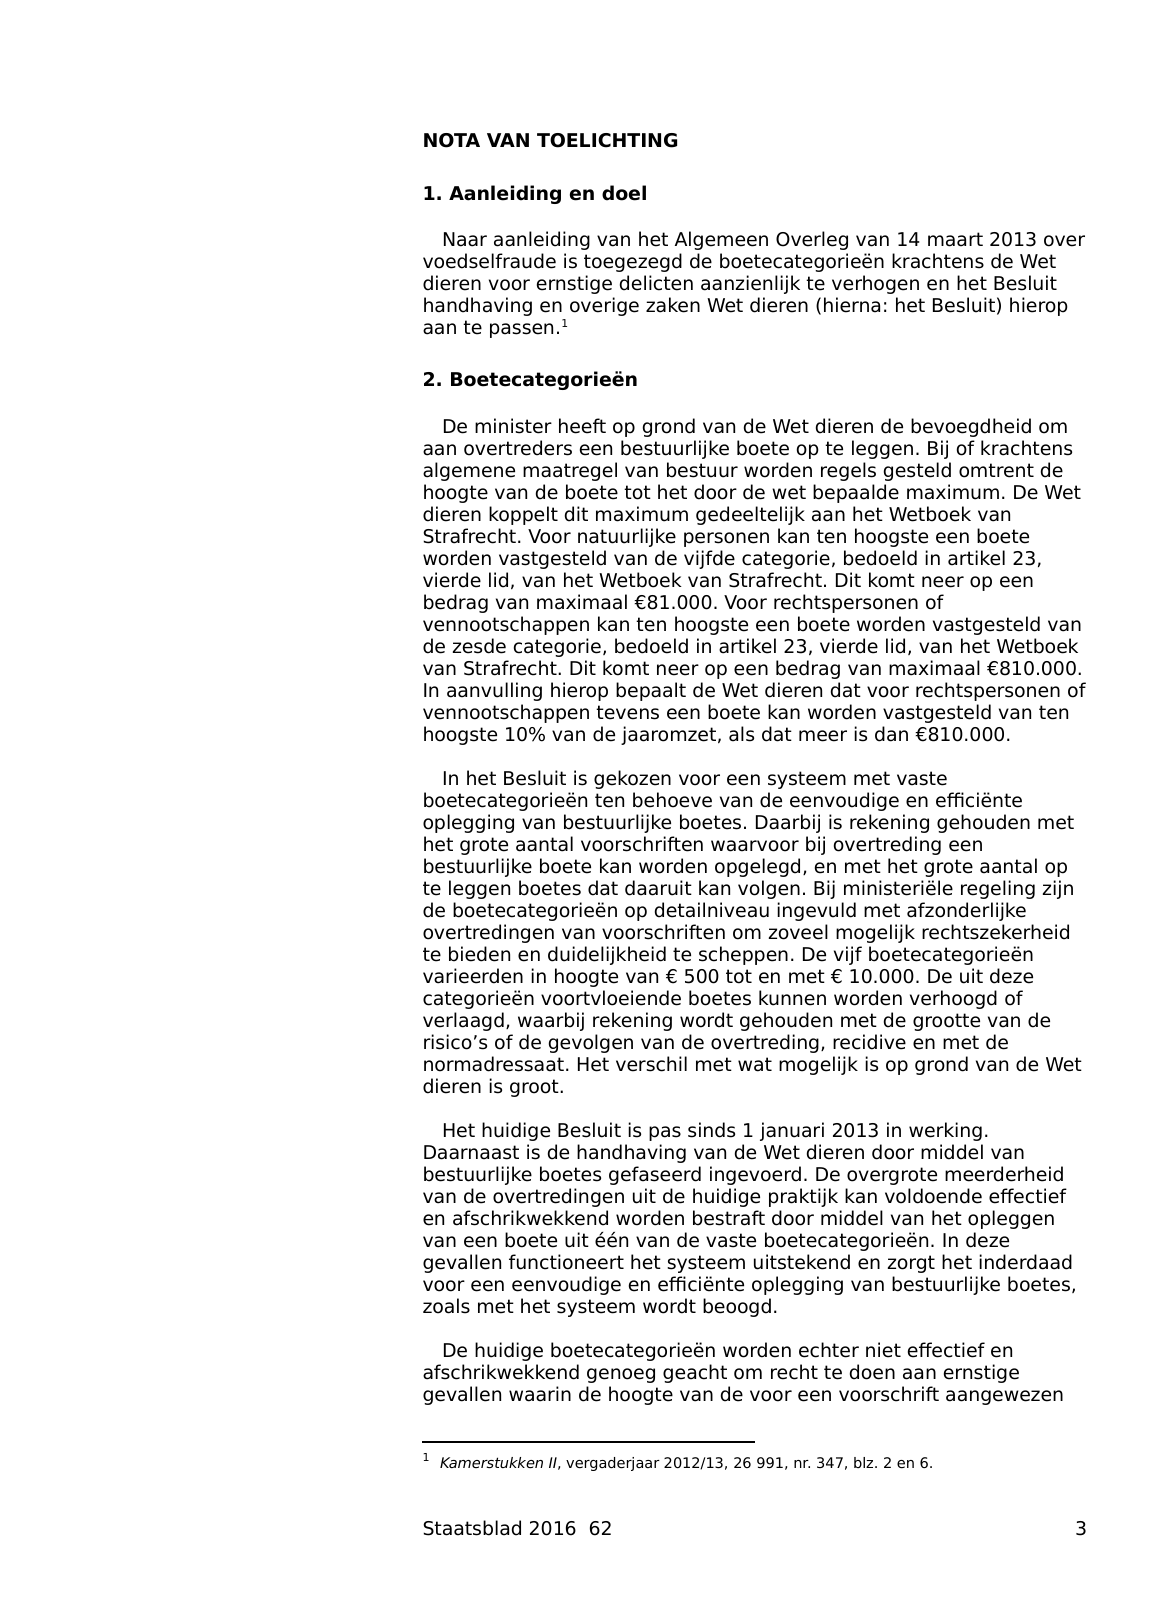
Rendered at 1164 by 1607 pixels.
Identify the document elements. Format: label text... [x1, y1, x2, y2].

text Naar aanleiding van het Algemeen Overleg van 14 maart 2013 over voedselfraude is toegezegd de boetecategorieën krachtens de Wet dieren voor ernstige delicten aanzienlijk te verhogen en het Besluit handhaving en overige zaken Wet dieren (hierna: het Besluit) hierop aan te passen. [422, 229, 1087, 339]
subtitle 1. Aanleiding en doel [422, 182, 1087, 204]
text In het Besluit is gekozen voor een systeem met vaste boetecategorieën ten behoeve van de eenvoudige en efficiënte oplegging van bestuurlijke boetes. Daarbij is rekening gehouden met het grote aantal voorschriften waarvoor bij overtreding een bestuurlijke boete kan worden opgelegd, en met het grote aantal op te leggen boetes dat daaruit kan volgen. Bij ministeriële regeling zijn de boetecategorieën op detailniveau ingevuld met afzonderlijke overtredingen van voorschriften om zoveel mogelijk rechtszekerheid te bieden en duidelijkheid te scheppen. De vijf boetecategorieën varieerden in hoogte van € 500 tot en met € 10.000. De uit deze categorieën voortvloeiende boetes kunnen worden verhoogd of verlaagd, waarbij rekening wordt gehouden met de grootte van de risico’s of de gevolgen van de overtreding, recidive en met de normadressaat. Het verschil met wat mogelijk is op grond van de Wet dieren is groot. [422, 768, 1087, 1098]
text De huidige boetecategorieën worden echter niet effectief en afschrikwekkend genoeg geacht om recht te doen aan ernstige gevallen waarin de hoogte van de voor een voorschrift aangewezen [422, 1340, 1087, 1406]
text De minister heeft op grond van de Wet dieren de bevoegdheid om aan overtreders een bestuurlijke boete op te leggen. Bij of krachtens algemene maatregel van bestuur worden regels gesteld omtrent de hoogte van de boete tot het door de wet bepaalde maximum. De Wet dieren koppelt dit maximum gedeeltelijk aan het Wetboek van Strafrecht. Voor natuurlijke personen kan ten hoogste een boete worden vastgesteld van de vijfde categorie, bedoeld in artikel 23, vierde lid, van het Wetboek van Strafrecht. Dit komt neer op een bedrag van maximaal €81.000. Voor rechtspersonen of vennootschappen kan ten hoogste een boete worden vastgesteld van de zesde categorie, bedoeld in artikel 23, vierde lid, van het Wetboek van Strafrecht. Dit komt neer op een bedrag van maximaal €810.000. In aanvulling hierop bepaalt de Wet dieren dat voor rechtspersonen of vennootschappen tevens een boete kan worden vastgesteld van ten hoogste 10% van de jaaromzet, als dat meer is dan €810.000. [422, 416, 1087, 746]
text Het huidige Besluit is pas sinds 1 januari 2013 in werking. Daarnaast is de handhaving van de Wet dieren door middel van bestuurlijke boetes gefaseerd ingevoerd. De overgrote meerderheid van de overtredingen uit de huidige praktijk kan voldoende effectief en afschrikwekkend worden bestraft door middel van het opleggen van een boete uit één van de vaste boetecategorieën. In deze gevallen functioneert het systeem uitstekend en zorgt het inderdaad voor een eenvoudige en efficiënte oplegging van bestuurlijke boetes, zoals met het systeem wordt beoogd. [422, 1120, 1087, 1318]
subtitle NOTA VAN TOELICHTING [422, 130, 1087, 152]
text Kamerstukken II, vergaderjaar 2012/13, 26 991, nr. 347, blz. 2 en 6. [422, 1451, 1087, 1473]
subtitle 2. Boetecategorieën [422, 369, 1087, 391]
